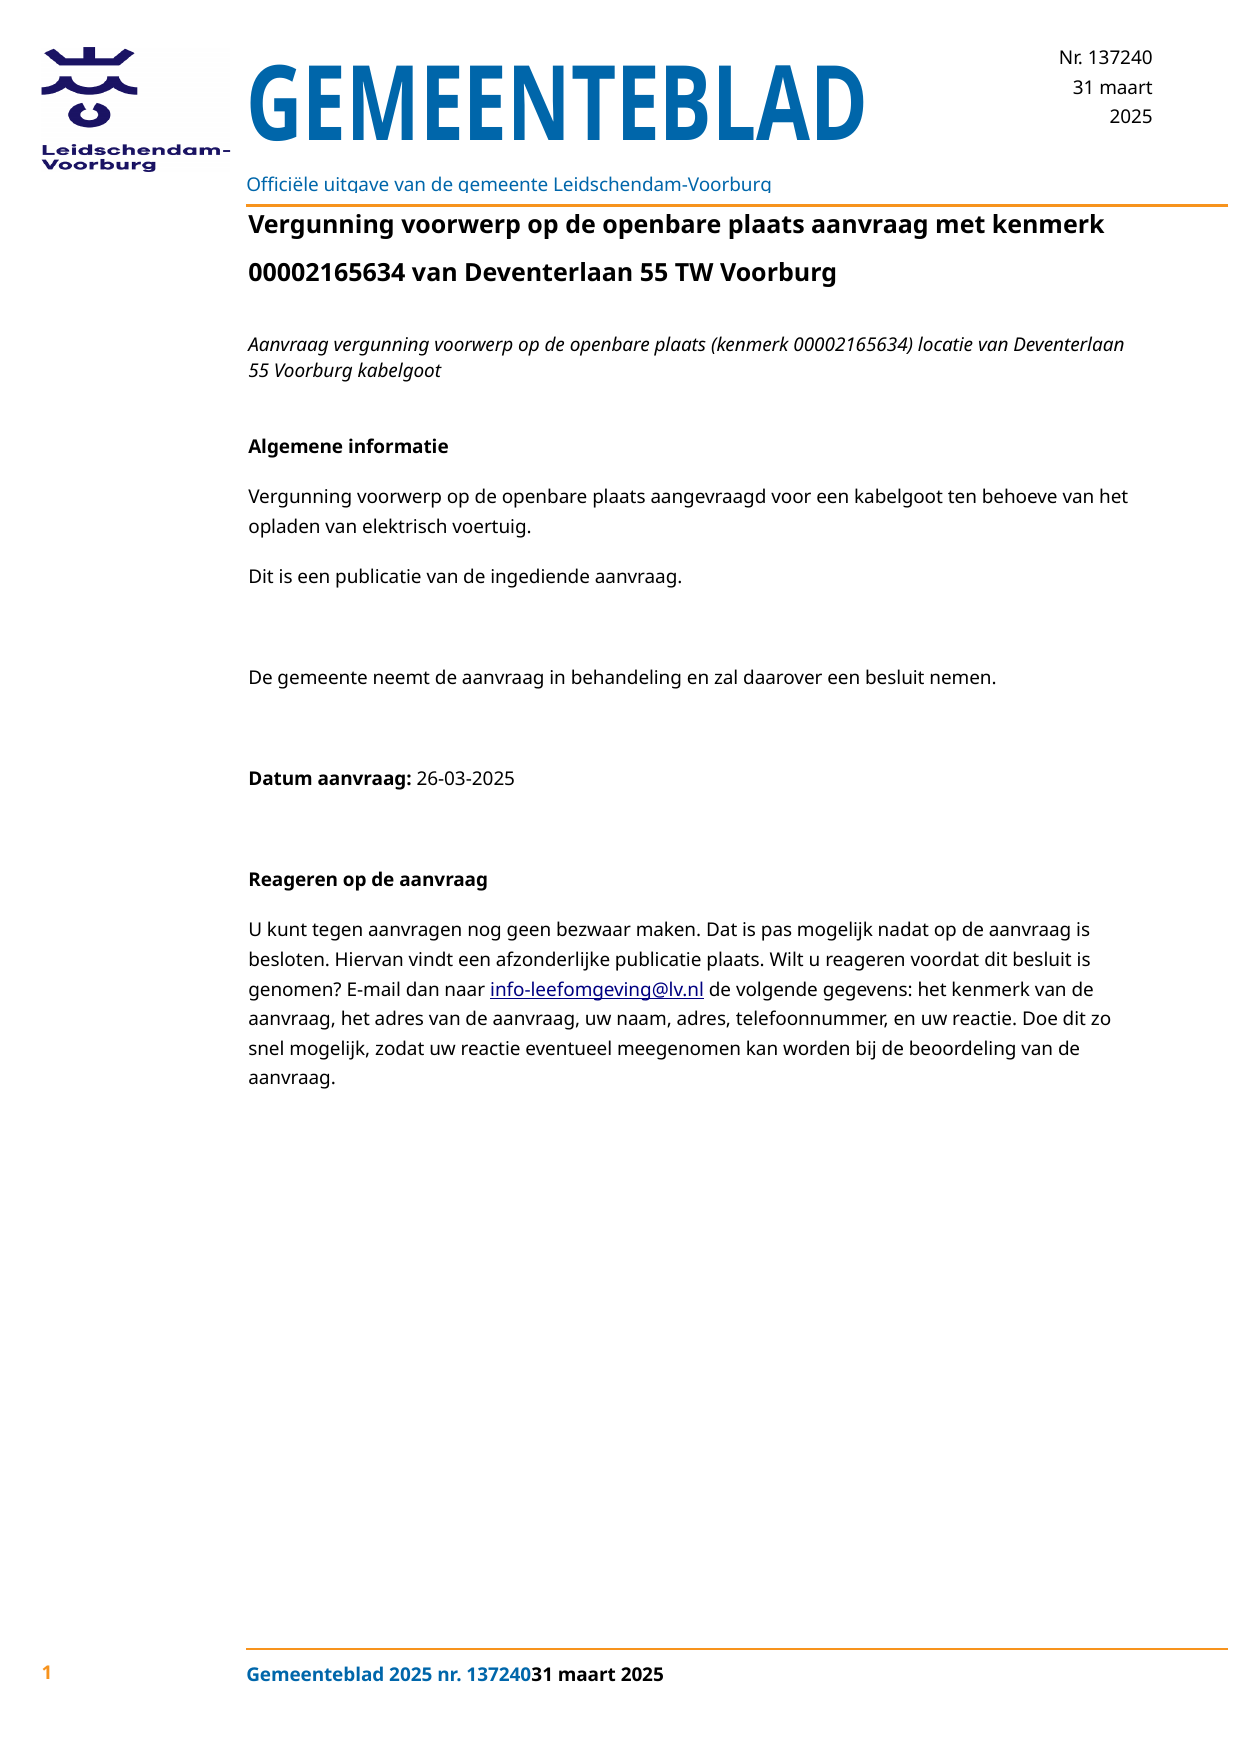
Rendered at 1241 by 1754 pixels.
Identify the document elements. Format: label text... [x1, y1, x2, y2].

text Algemene informatie [248, 433, 1152, 459]
text Dit is een publicatie van de ingediende aanvraag. [248, 564, 1152, 589]
text Reageren op de aanvraag [248, 866, 1152, 892]
text U kunt tegen aanvragen nog geen bezwaar maken. Dat is pas mogelijk nadat op de aanvraag is besloten. Hiervan vindt een afzonderlijke publicatie plaats. Wilt u reageren voordat dit besluit is genomen? E-mail dan naar info-leefomgeving@lv.nl de volgende gegevens: het kenmerk van de aanvraag, het adres van de aanvraag, uw naam, adres, telefoonnummer, en uw reactie. Doe dit zo snel mogelijk, zodat uw reactie eventueel meegenomen kan worden bij de beoordeling van de aanvraag. [248, 917, 1152, 1090]
text Vergunning voorwerp op de openbare plaats aanvraag met kenmerk 00002165634 van Deventerlaan 55 TW Voorburg [248, 207, 1152, 288]
text De gemeente neemt de aanvraag in behandeling en zal daarover een besluit nemen. [248, 664, 1152, 690]
text Vergunning voorwerp op de openbare plaats aangevraagd voor een kabelgoot ten behoeve van het opladen van elektrisch voertuig. [248, 484, 1152, 539]
text Aanvraag vergunning voorwerp op de openbare plaats (kenmerk 00002165634) locatie van Deventerlaan 55 Voorburg kabelgoot [248, 331, 1152, 383]
text Datum aanvraag: 26-03-2025 [248, 765, 1152, 791]
picture [41, 47, 231, 172]
